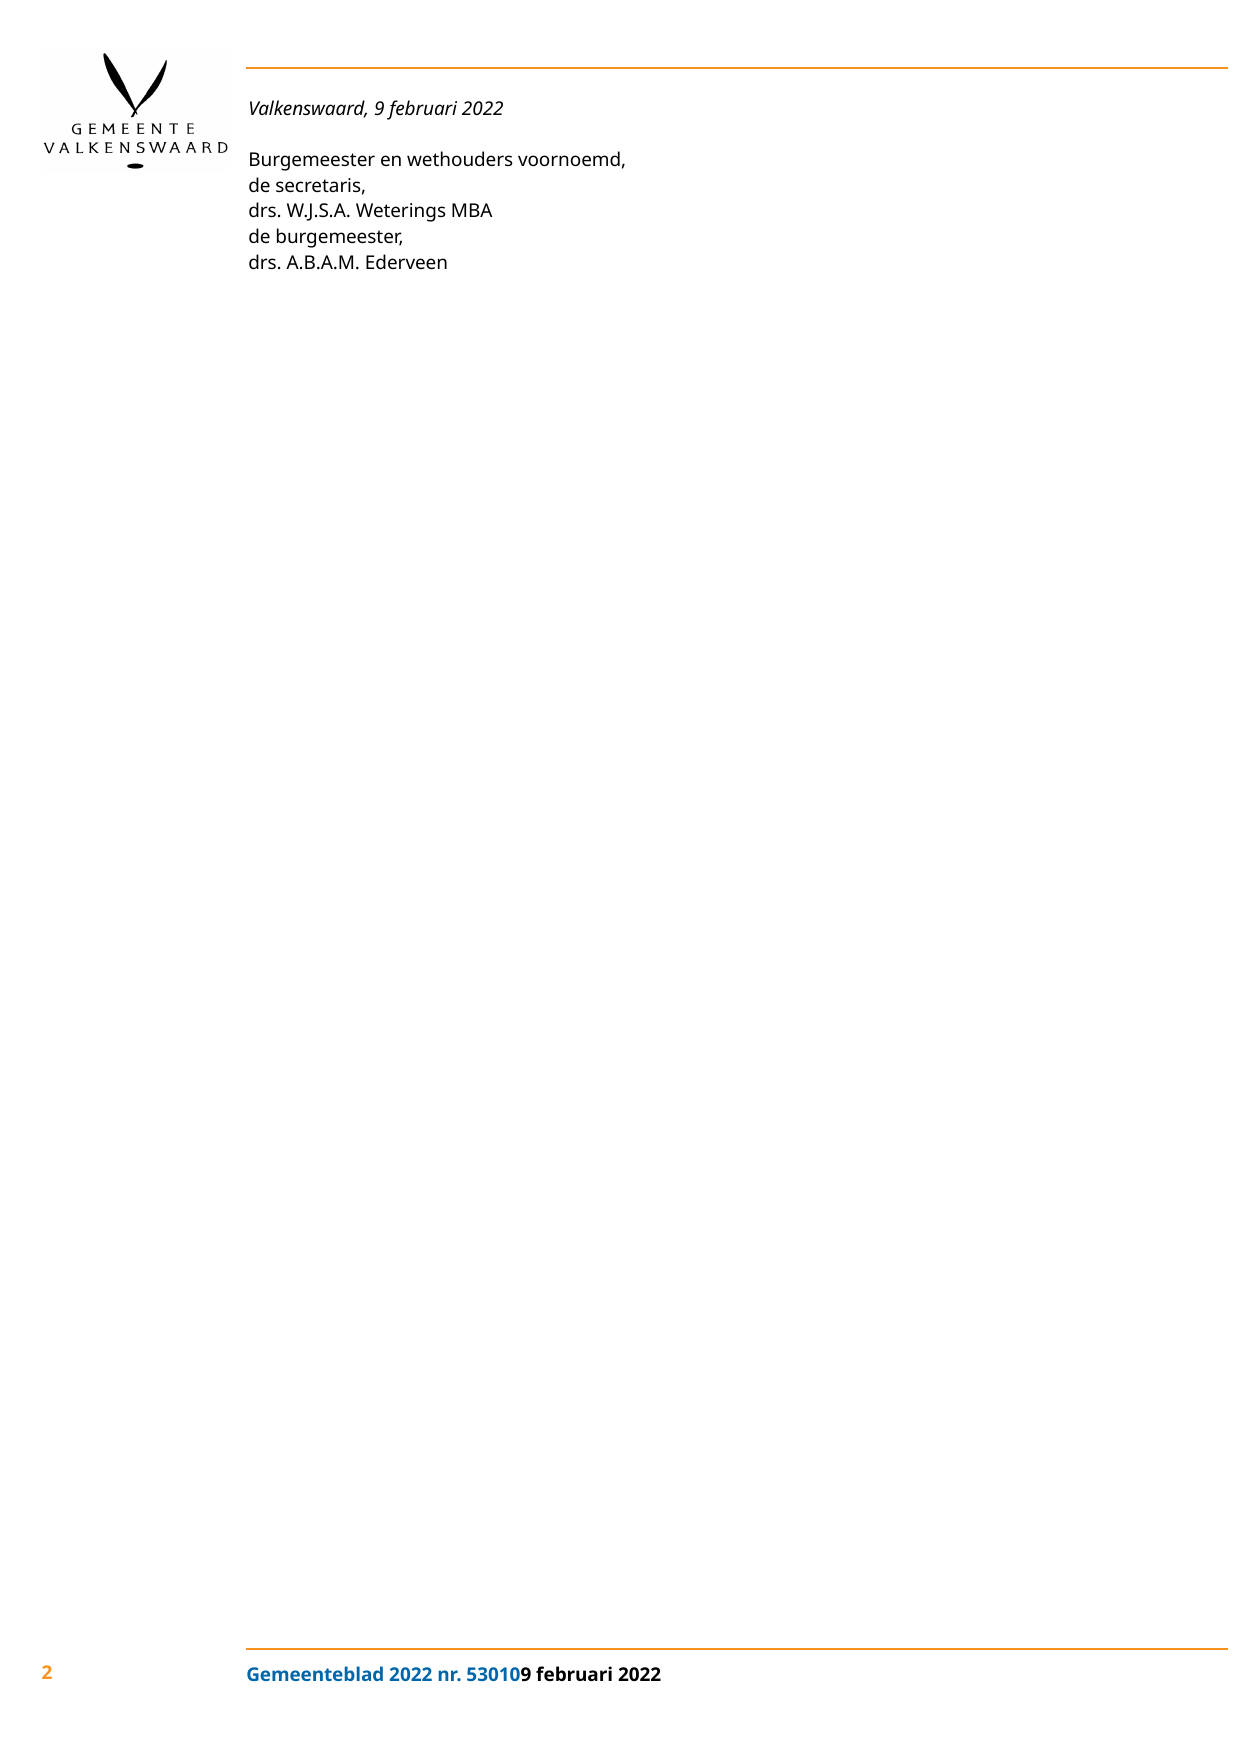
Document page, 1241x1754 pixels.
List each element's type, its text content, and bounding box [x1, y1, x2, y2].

text drs. W.J.S.A. Weterings MBA [248, 198, 1152, 223]
text Valkenswaard, 9 februari 2022 [248, 95, 1152, 121]
text Burgemeester en wethouders voornoemd, [248, 146, 1152, 172]
picture [41, 47, 231, 172]
text de secretaris, [248, 172, 1152, 198]
text drs. A.B.A.M. Ederveen [248, 249, 1152, 275]
text de burge­meester, [248, 223, 1152, 249]
